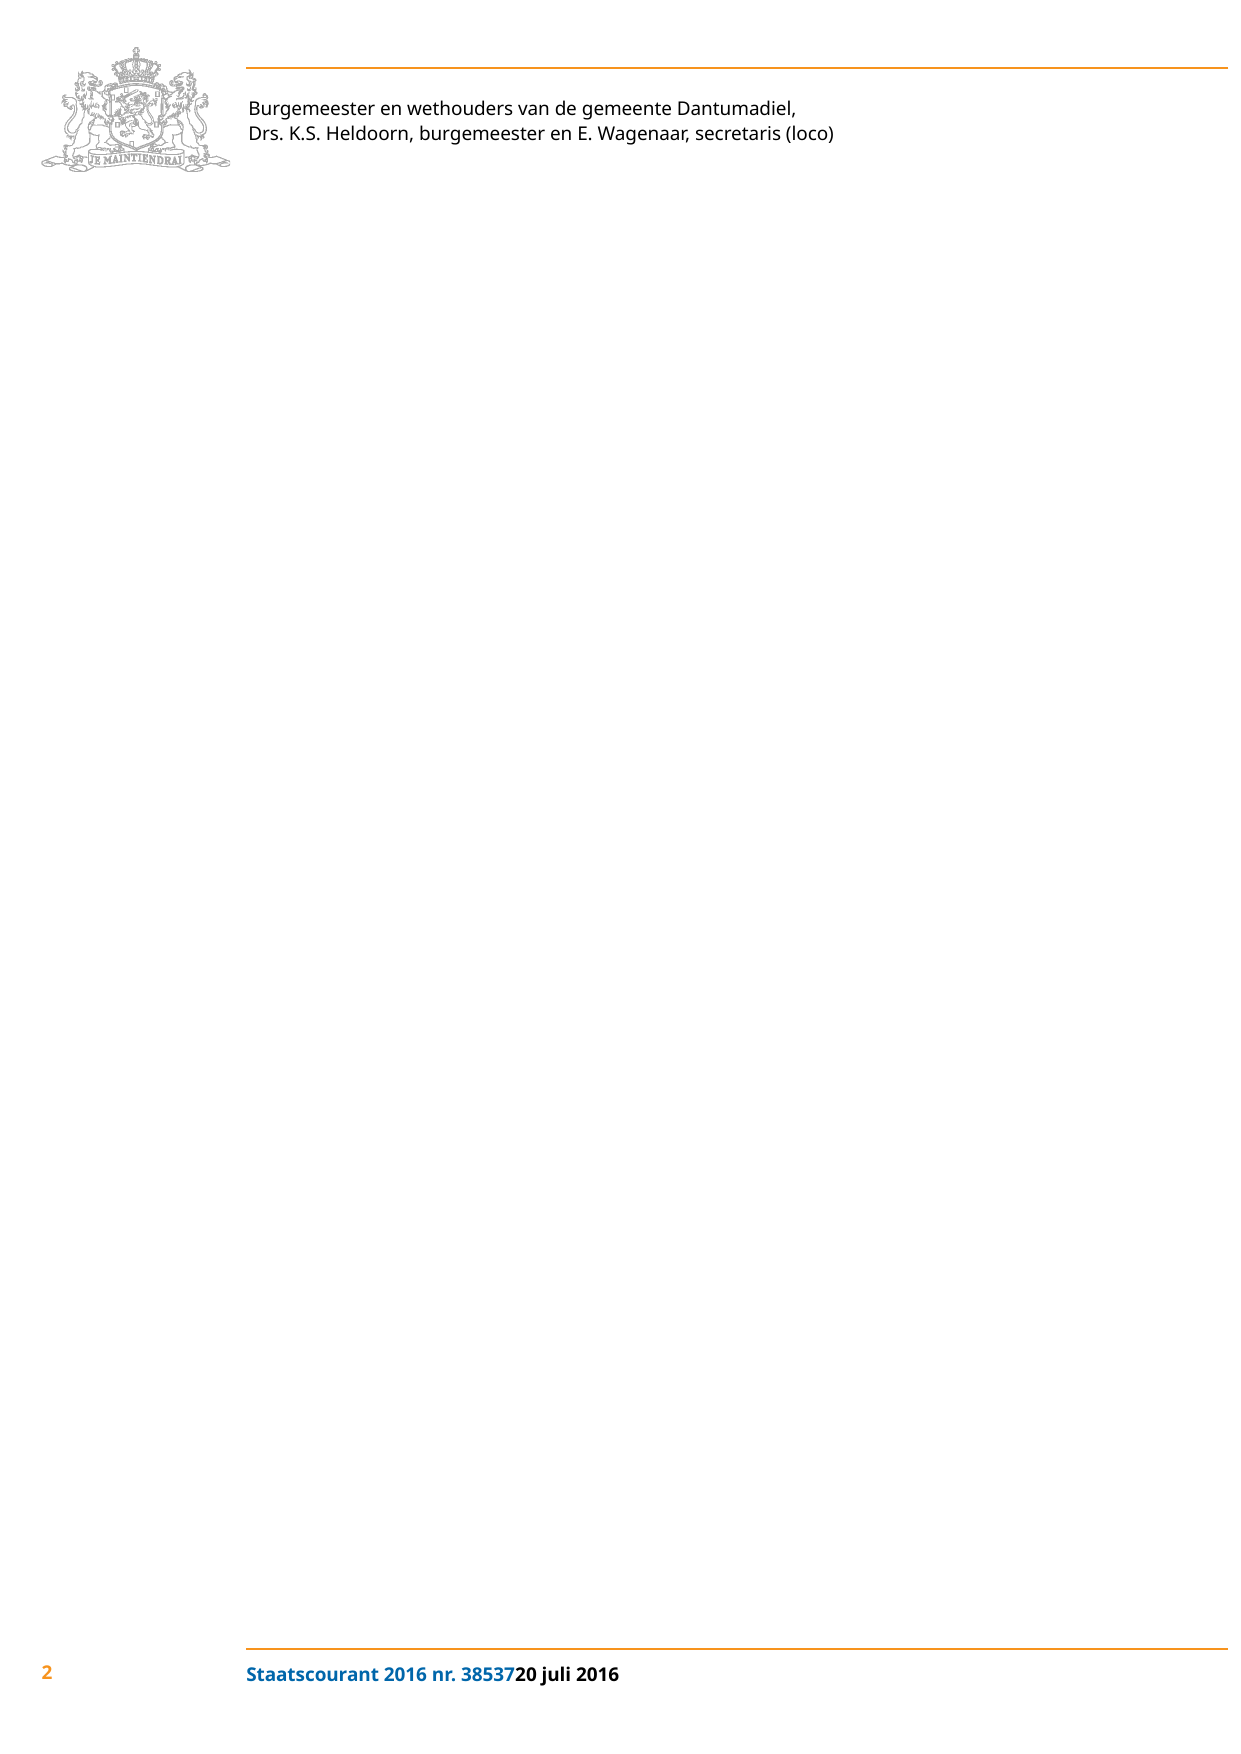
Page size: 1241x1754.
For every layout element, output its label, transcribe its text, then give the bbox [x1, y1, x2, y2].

picture [41, 47, 231, 172]
text Burgemeester en wethouders van de gemeente Dantumadiel, [248, 95, 1152, 121]
text Drs. K.S. Heldoorn, burgemeester en E. Wagenaar, secretaris (loco) [248, 121, 1152, 146]
